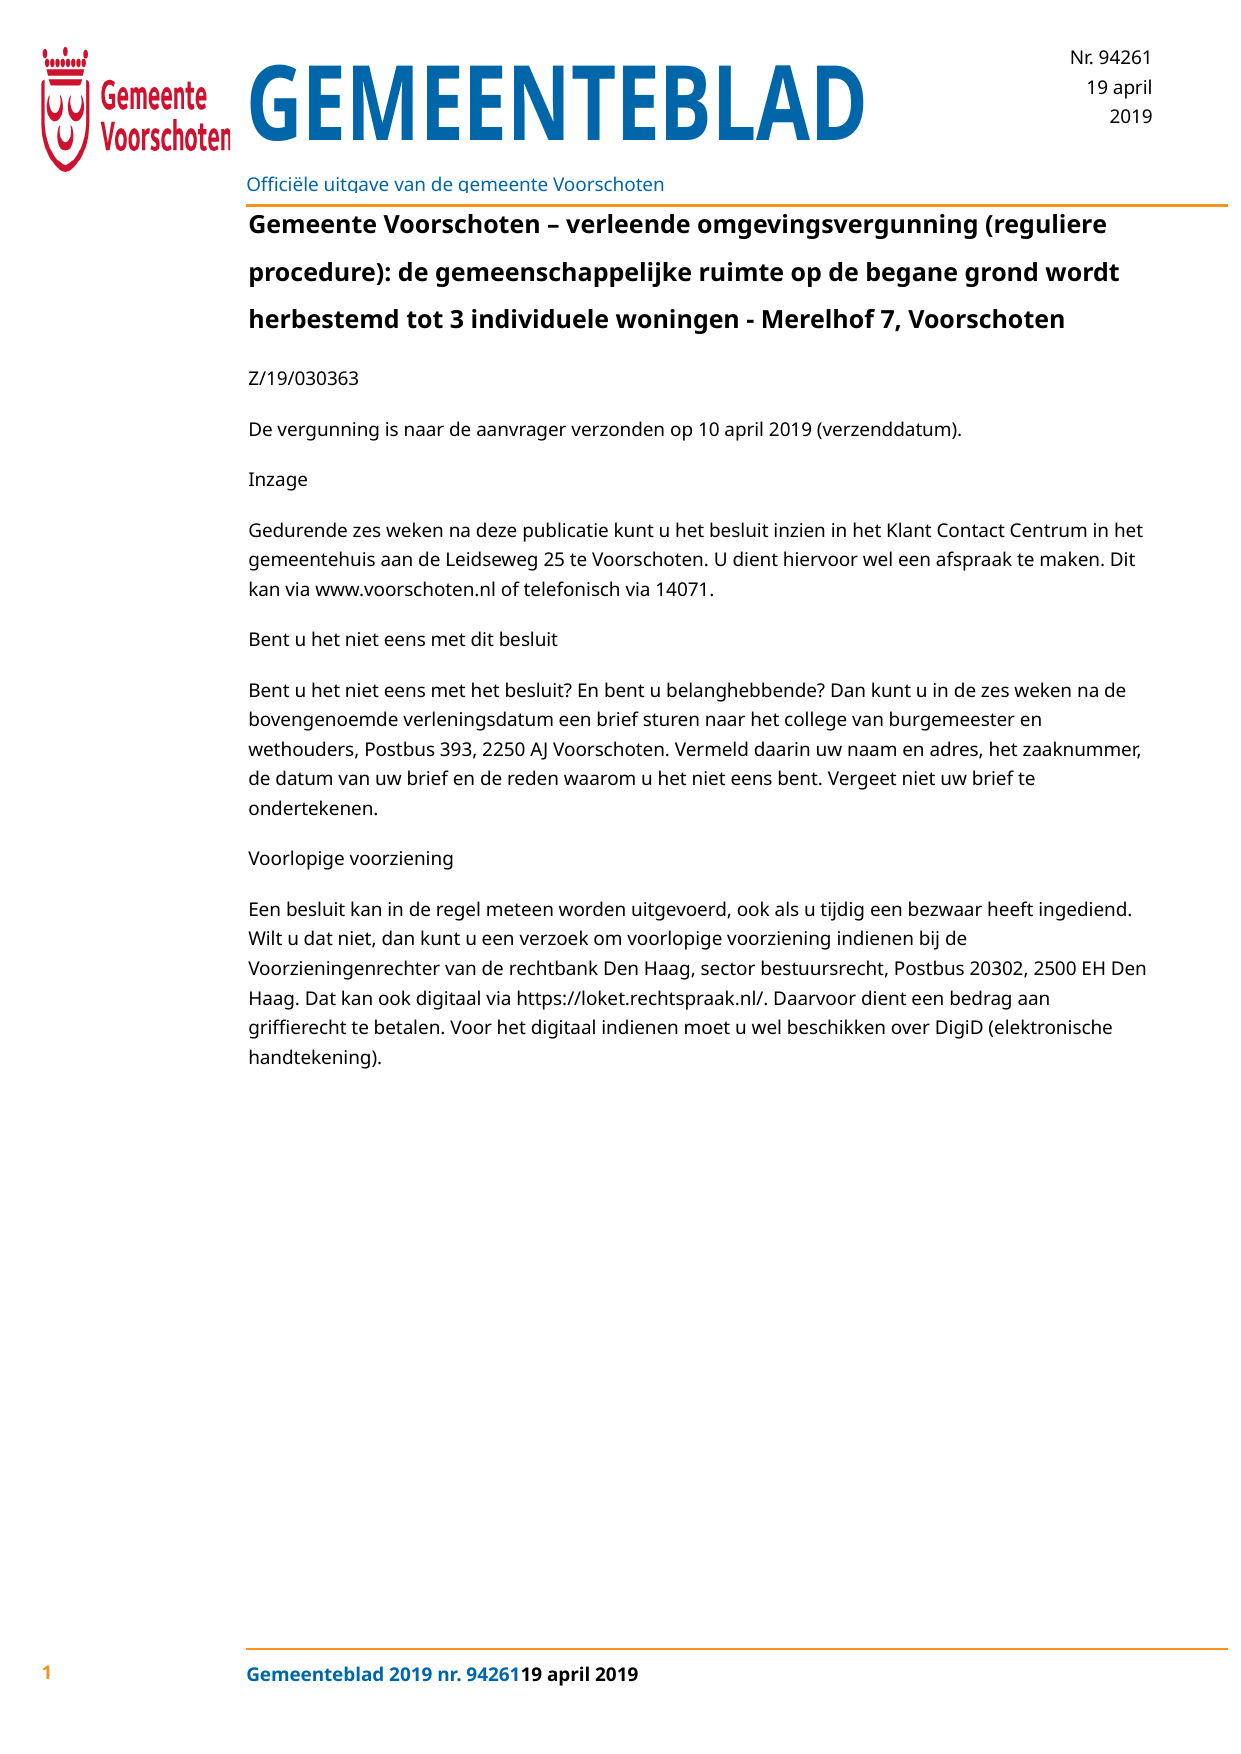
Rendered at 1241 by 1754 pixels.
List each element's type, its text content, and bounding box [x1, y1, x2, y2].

text De vergunning is naar de aanvrager verzonden op 10 april 2019 (verzenddatum). [248, 416, 1152, 442]
text Z/19/030363 [248, 366, 1152, 391]
text Gedurende zes weken na deze publicatie kunt u het besluit inzien in het Klant Contact Centrum in het gemeentehuis aan de Leidseweg 25 te Voorschoten. U dient hiervoor wel een afspraak te maken. Dit kan via www.voorschoten.nl of telefonisch via 14071. [248, 517, 1152, 602]
text Inzage [248, 466, 1152, 492]
text Bent u het niet eens met het besluit? En bent u belanghebbende? Dan kunt u in de zes weken na de bovengenoemde verleningsdatum een brief sturen naar het college van burgemeester en wethouders, Postbus 393, 2250 AJ Voorschoten. Vermeld daarin uw naam en adres, het zaaknummer, de datum van uw brief en de reden waarom u het niet eens bent. Vergeet niet uw brief te ondertekenen. [248, 677, 1152, 821]
text Voorlopige voorziening [248, 846, 1152, 871]
text Een besluit kan in de regel meteen worden uitgevoerd, ook als u tijdig een bezwaar heeft ingediend. Wilt u dat niet, dan kunt u een verzoek om voorlopige voorziening indienen bij de Voorzieningenrechter van de rechtbank Den Haag, sector bestuursrecht, Postbus 20302, 2500 EH Den Haag. Dat kan ook digitaal via https://loket.rechtspraak.nl/. Daarvoor dient een bedrag aan griffierecht te betalen. Voor het digitaal indienen moet u wel beschikken over DigiD (elektronische handtekening). [248, 896, 1152, 1069]
text Gemeente Voorschoten – verleende omgevingsvergunning (reguliere procedure): de gemeenschappelijke ruimte op de begane grond wordt herbestemd tot 3 individuele woningen - Merelhof 7, Voorschoten [248, 207, 1152, 336]
text Bent u het niet eens met dit besluit [248, 626, 1152, 652]
picture [41, 47, 231, 172]
